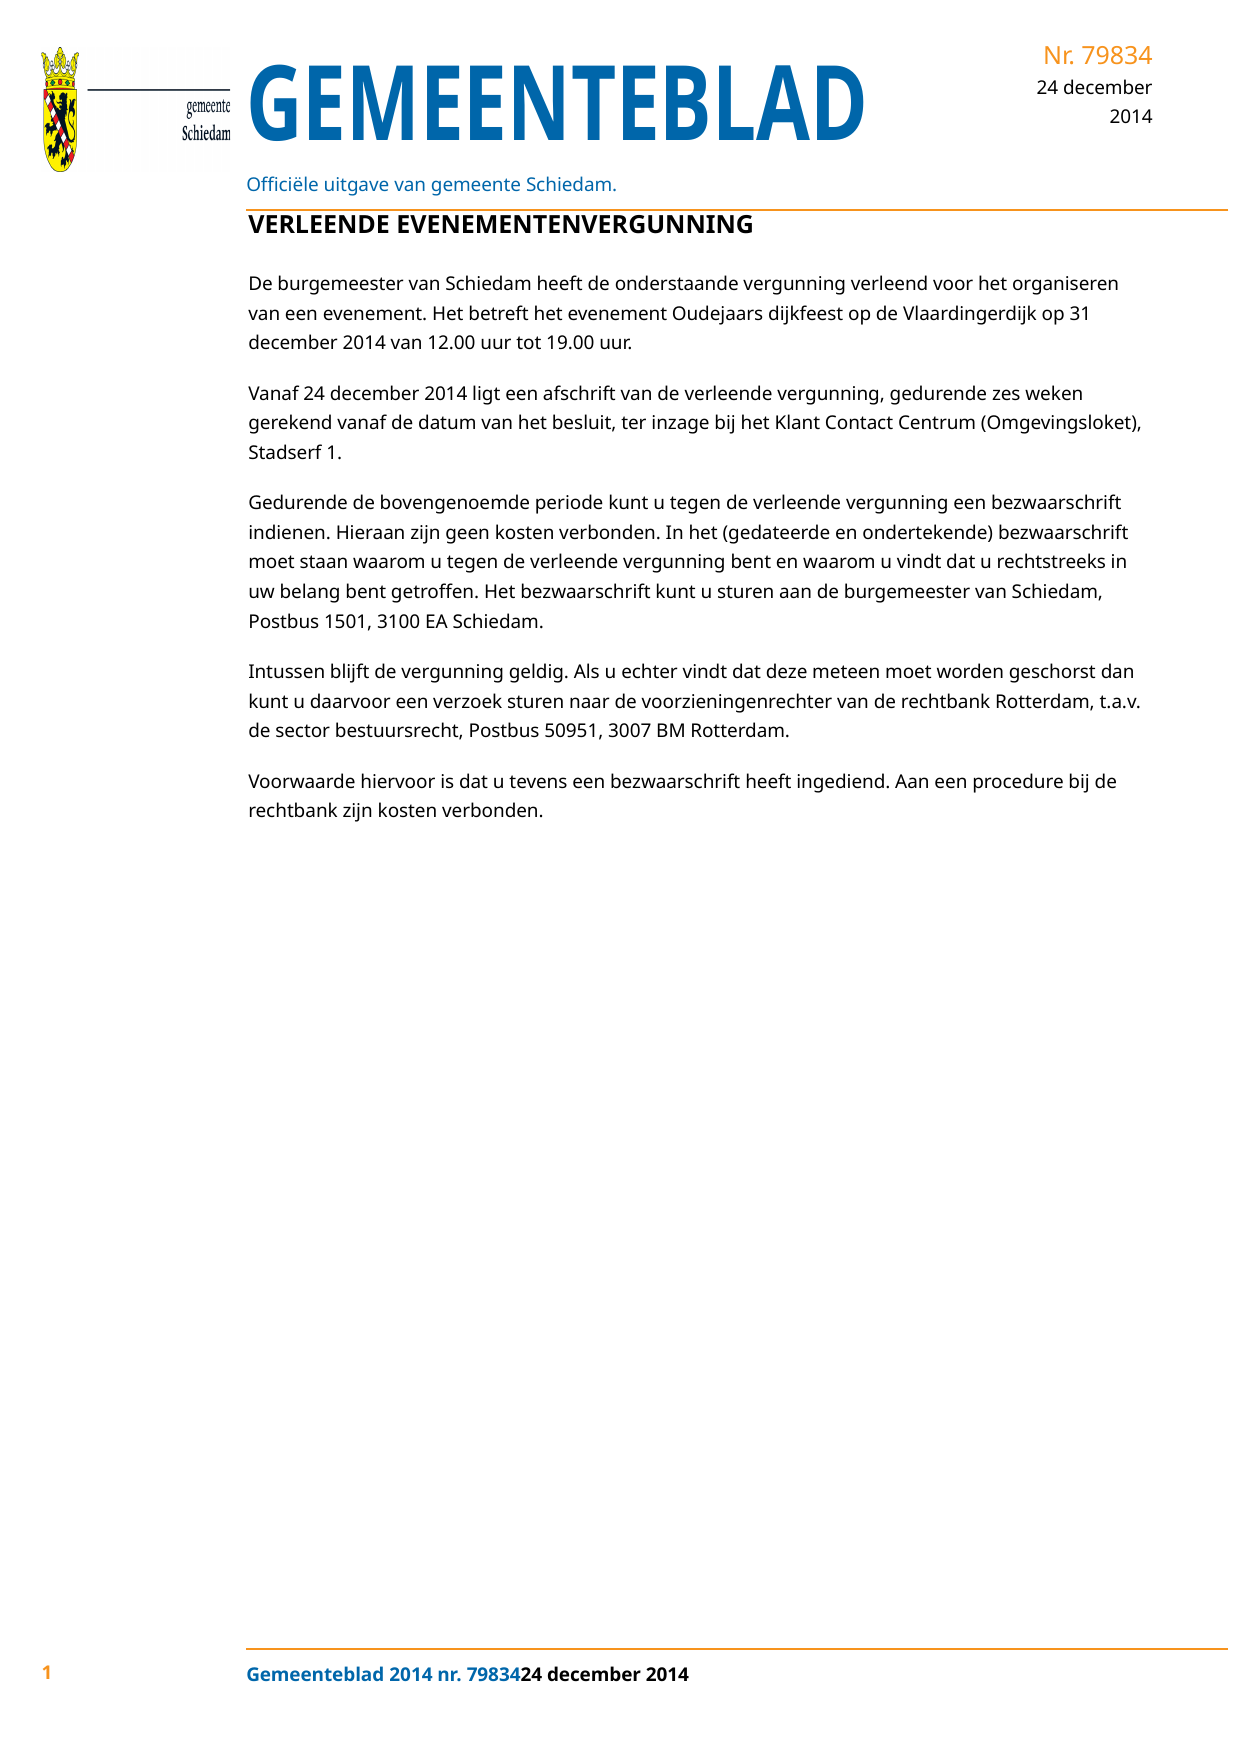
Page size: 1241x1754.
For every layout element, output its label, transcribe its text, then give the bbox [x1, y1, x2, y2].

text De burgemeester van Schiedam heeft de onderstaande vergunning verleend voor het organiseren van een evenement. Het betreft het evenement Oudejaars dijkfeest op de Vlaardingerdijk op 31 december 2014 van 12.00 uur tot 19.00 uur. [248, 270, 1152, 355]
picture [41, 47, 231, 172]
text VERLEENDE EVENEMENTENVERGUNNING [248, 211, 1152, 241]
text Vanaf 24 december 2014 ligt een afschrift van de verleende vergunning, gedurende zes weken gerekend vanaf de datum van het besluit, ter inzage bij het Klant Contact Centrum (Omgevingsloket), Stadserf 1. [248, 380, 1152, 465]
text Gedurende de bovengenoemde periode kunt u tegen de verleende vergunning een bezwaarschrift indienen. Hieraan zijn geen kosten verbonden. In het (gedateerde en ondertekende) bezwaarschrift moet staan waarom u tegen de verleende vergunning bent en waarom u vindt dat u rechtstreeks in uw belang bent getroffen. Het bezwaarschrift kunt u sturen aan de burgemeester van Schiedam, Postbus 1501, 3100 EA Schiedam. [248, 489, 1152, 633]
text Intussen blijft de vergunning geldig. Als u echter vindt dat deze meteen moet worden geschorst dan kunt u daarvoor een verzoek sturen naar de voorzieningenrechter van de rechtbank Rotterdam, t.a.v. de sector bestuursrecht, Postbus 50951, 3007 BM Rotterdam. [248, 658, 1152, 743]
text Voorwaarde hiervoor is dat u tevens een bezwaarschrift heeft ingediend. Aan een procedure bij de rechtbank zijn kosten verbonden. [248, 768, 1152, 823]
